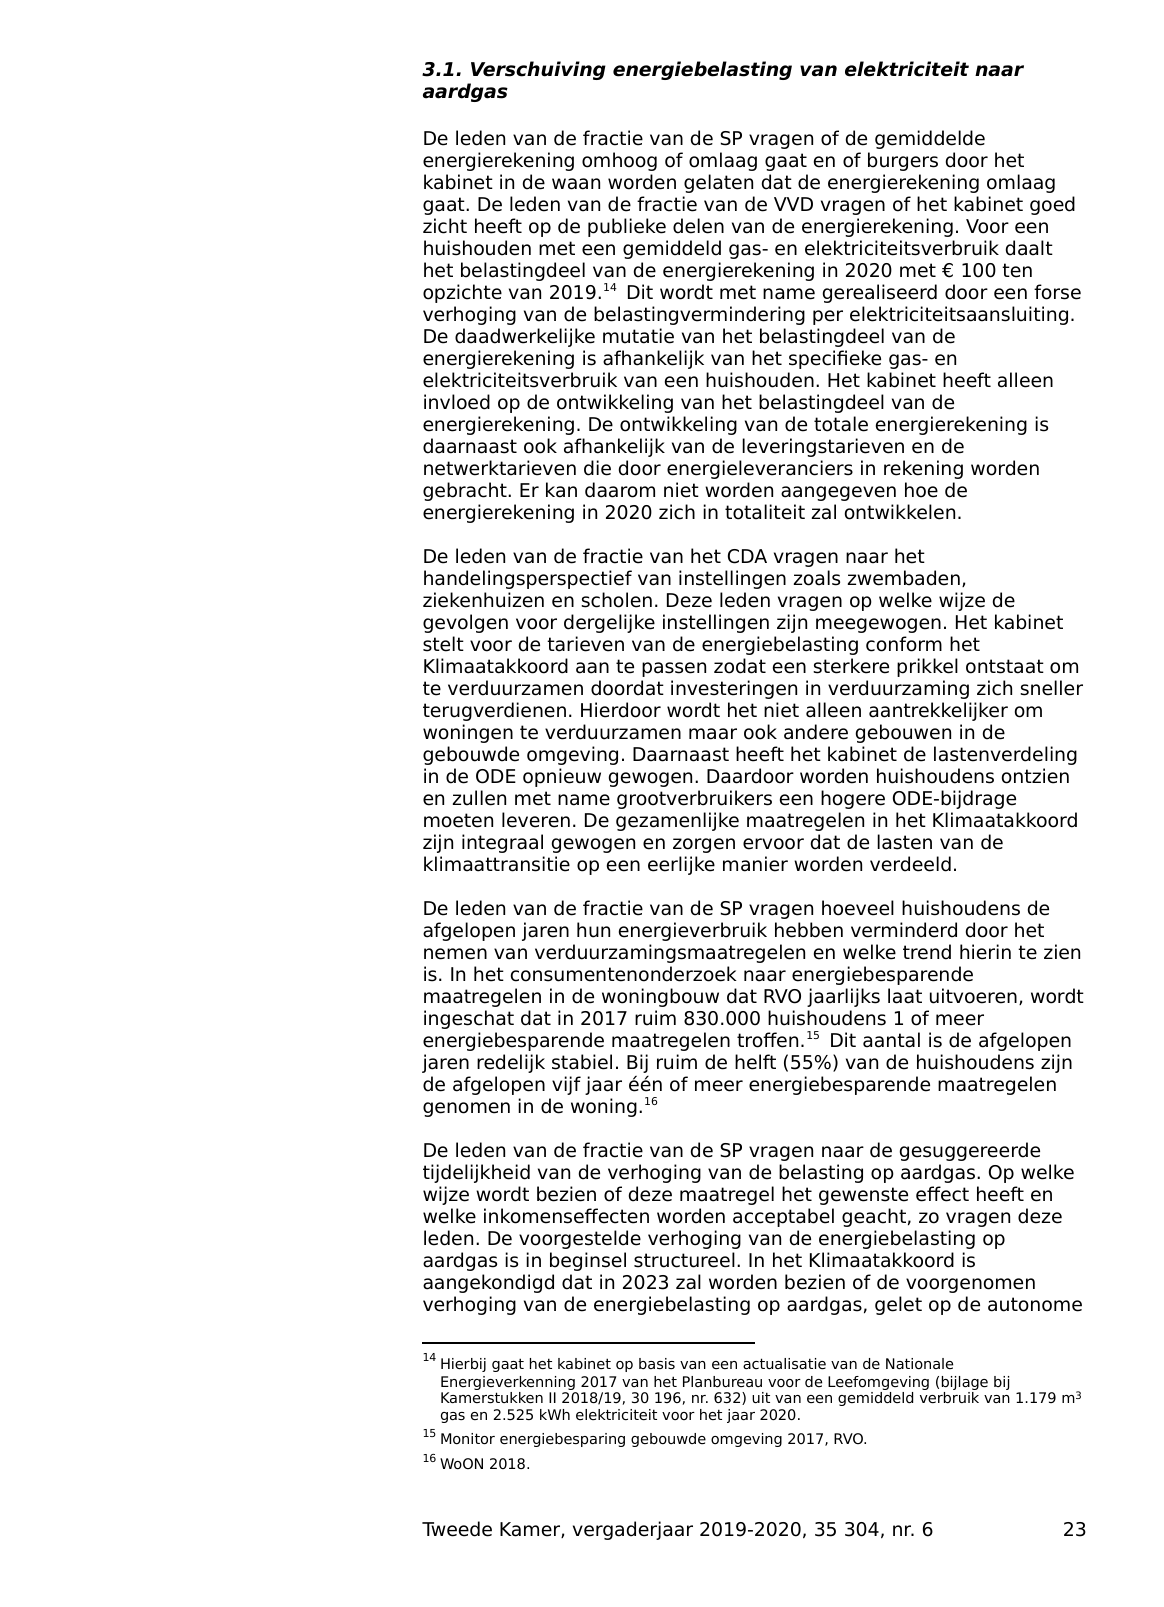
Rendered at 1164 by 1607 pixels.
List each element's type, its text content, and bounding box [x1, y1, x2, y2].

text De leden van de fractie van de SP vragen naar de gesuggereerde tijdelijkheid van de verhoging van de belasting op aardgas. Op welke wijze wordt bezien of deze maatregel het gewenste effect heeft en welke inkomenseffecten worden acceptabel geacht, zo vragen deze leden. De voorgestelde verhoging van de energiebelasting op aardgas is in beginsel structureel. In het Klimaatakkoord is aangekondigd dat in 2023 zal worden bezien of de voorgenomen verhoging van de energiebelasting op aardgas, gelet op de autonome [422, 1140, 1087, 1316]
text De leden van de fractie van de SP vragen hoeveel huishoudens de afgelopen jaren hun energieverbruik hebben verminderd door het nemen van verduurzamingsmaatregelen en welke trend hierin te zien is. In het consumentenonderzoek naar energiebesparende maatregelen in de woningbouw dat RVO jaarlijks laat uitvoeren, wordt ingeschat dat in 2017 ruim 830.000 huishoudens 1 of meer energiebesparende maatregelen troffen. Dit aantal is de afgelopen jaren redelijk stabiel. Bij ruim de helft (55%) van de huishoudens zijn de afgelopen vijf jaar één of meer energiebesparende maatregelen genomen in de woning. [422, 898, 1087, 1117]
text De leden van de fractie van de SP vragen of de gemiddelde energierekening omhoog of omlaag gaat en of burgers door het kabinet in de waan worden gelaten dat de energierekening omlaag gaat. De leden van de fractie van de VVD vragen of het kabinet goed zicht heeft op de publieke delen van de energierekening. Voor een huishouden met een gemiddeld gas- en elektriciteitsverbruik daalt het belastingdeel van de energierekening in 2020 met € 100 ten opzichte van 2019. Dit wordt met name gerealiseerd door een forse verhoging van de belastingvermindering per elektriciteitsaansluiting. De daadwerkelijke mutatie van het belastingdeel van de energierekening is afhankelijk van het specifieke gas- en elektriciteitsverbruik van een huishouden. Het kabinet heeft alleen invloed op de ontwikkeling van het belastingdeel van de energierekening. De ontwikkeling van de totale energierekening is daarnaast ook afhankelijk van de leveringstarieven en de netwerktarieven die door energieleveranciers in rekening worden gebracht. Er kan daarom niet worden aangegeven hoe de energierekening in 2020 zich in totaliteit zal ontwikkelen. [422, 128, 1087, 524]
subtitle 3.1. Verschuiving energiebelasting van elektriciteit naar aardgas [422, 59, 1087, 103]
text Monitor energiebesparing gebouwde omgeving 2017, RVO. [422, 1427, 1087, 1449]
text WoON 2018. [422, 1452, 1087, 1474]
text Hierbij gaat het kabinet op basis van een actualisatie van de Nationale Energieverkenning 2017 van het Planbureau voor de Leefomgeving (bijlage bij Kamerstukken II 2018/19, 30 196, nr. 632) uit van een gemiddeld verbruik van 1.179 m3 gas en 2.525 kWh elektriciteit voor het jaar 2020. [422, 1352, 1087, 1424]
text De leden van de fractie van het CDA vragen naar het handelingsperspectief van instellingen zoals zwembaden, ziekenhuizen en scholen. Deze leden vragen op welke wijze de gevolgen voor dergelijke instellingen zijn meegewogen. Het kabinet stelt voor de tarieven van de energiebelasting conform het Klimaatakkoord aan te passen zodat een sterkere prikkel ontstaat om te verduurzamen doordat investeringen in verduurzaming zich sneller terugverdienen. Hierdoor wordt het niet alleen aantrekkelijker om woningen te verduurzamen maar ook andere gebouwen in de gebouwde omgeving. Daarnaast heeft het kabinet de lastenverdeling in de ODE opnieuw gewogen. Daardoor worden huishoudens ontzien en zullen met name grootverbruikers een hogere ODE-bijdrage moeten leveren. De gezamenlijke maatregelen in het Klimaatakkoord zijn integraal gewogen en zorgen ervoor dat de lasten van de klimaattransitie op een eerlijke manier worden verdeeld. [422, 546, 1087, 876]
